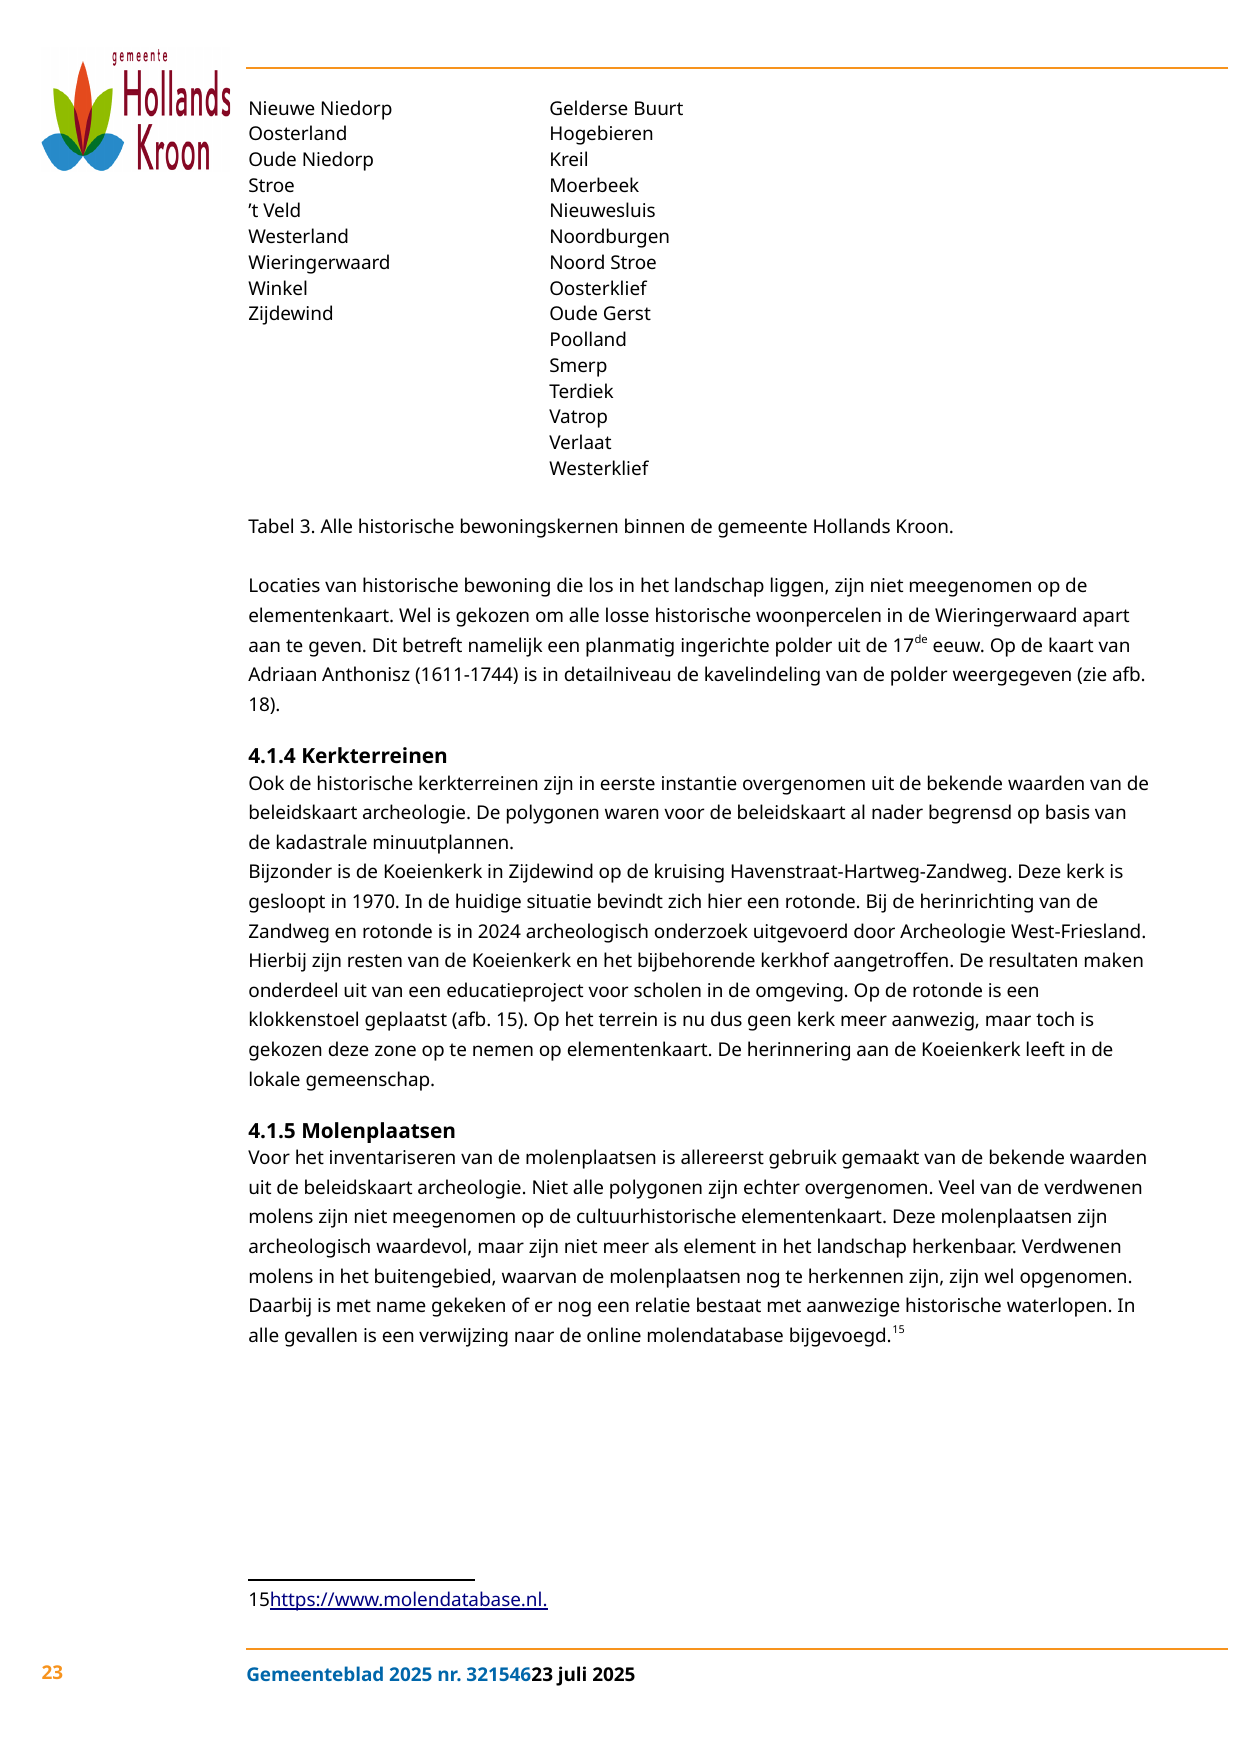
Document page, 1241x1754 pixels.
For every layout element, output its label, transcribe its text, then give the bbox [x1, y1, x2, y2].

text 4.1.5 Molenplaatsen [248, 1116, 1152, 1144]
table_cell Noordburgen [549, 224, 850, 249]
table_cell [850, 249, 1152, 275]
table_cell Zijdewind [248, 301, 549, 326]
table_cell Oosterklief [549, 275, 850, 301]
table_cell Westerklief [549, 455, 850, 481]
text Tabel 3. Alle historische bewoningskernen binnen de gemeente Hollands Kroon. [248, 513, 1152, 539]
table_cell Nieuwe Niedorp [248, 95, 549, 121]
text Locaties van historische bewoning die los in het landschap liggen, zijn niet meegenomen op de elementenkaart. Wel is gekozen om alle losse historische woonpercelen in de Wieringerwaard apart aan te geven. Dit betreft namelijk een planmatig ingerichte polder uit de 17de eeuw. Op de kaart van Adriaan Anthonisz (1611-1744) is in detailniveau de kavelindeling van de polder weergegeven (zie afb. 18). [248, 573, 1152, 717]
table_cell [850, 95, 1152, 121]
table_cell Wieringerwaard [248, 249, 549, 275]
text 4.1.4 Kerkterreinen [248, 741, 1152, 770]
picture [41, 47, 231, 172]
table_cell Noord Stroe [549, 249, 850, 275]
text https://www.molendatabase.nl. [248, 1586, 1152, 1612]
table_cell Westerland [248, 224, 549, 249]
table_cell [850, 429, 1152, 455]
table_cell Oosterland [248, 121, 549, 146]
table_cell [850, 146, 1152, 172]
table_cell [248, 429, 549, 455]
table_cell Verlaat [549, 429, 850, 455]
table_cell [248, 326, 549, 352]
table_cell Terdiek [549, 378, 850, 403]
text Voor het inventariseren van de molenplaatsen is allereerst gebruik gemaakt van de bekende waarden uit de beleidskaart archeologie. Niet alle polygonen zijn echter overgenomen. Veel van de verdwenen molens zijn niet meegenomen op de cultuurhistorische elementenkaart. Deze molenplaatsen zijn archeologisch waardevol, maar zijn niet meer als element in het landschap herkenbaar. Verdwenen molens in het buitengebied, waarvan de molenplaatsen nog te herkennen zijn, zijn wel opgenomen. Daarbij is met name gekeken of er nog een relatie bestaat met aanwezige historische waterlopen. In alle gevallen is een verwijzing naar de online molendatabase bijgevoegd. [248, 1144, 1152, 1348]
table_cell Vatrop [549, 404, 850, 429]
table_cell Kreil [549, 146, 850, 172]
table_cell Smerp [549, 352, 850, 378]
table_cell [850, 121, 1152, 146]
table_cell [850, 455, 1152, 481]
table_cell [248, 378, 549, 403]
table_cell [850, 172, 1152, 198]
table_cell Hogebieren [549, 121, 850, 146]
table_cell Winkel [248, 275, 549, 301]
table_cell [850, 275, 1152, 301]
table_cell Oude Niedorp [248, 146, 549, 172]
table_cell [248, 404, 549, 429]
table_cell [850, 378, 1152, 403]
table_cell [850, 301, 1152, 326]
table_cell [248, 455, 549, 481]
table_cell Oude Gerst [549, 301, 850, 326]
table_cell Poolland [549, 326, 850, 352]
table_cell [850, 326, 1152, 352]
text Bijzonder is de Koeienkerk in Zijdewind op de kruising Havenstraat-Hartweg-Zandweg. Deze kerk is gesloopt in 1970. In de huidige situatie bevindt zich hier een rotonde. Bij de herinrichting van de Zandweg en rotonde is in 2024 archeologisch onderzoek uitgevoerd door Archeologie West-Friesland. Hierbij zijn resten van de Koeienkerk en het bijbehorende kerkhof aangetroffen. De resultaten maken onderdeel uit van een educatieproject voor scholen in de omgeving. Op de rotonde is een klokkenstoel geplaatst (afb. 15). Op het terrein is nu dus geen kerk meer aanwezig, maar toch is gekozen deze zone op te nemen op elementenkaart. De herinnering aan de Koeienkerk leeft in de lokale gemeenschap. [248, 859, 1152, 1091]
table_cell Gelderse Buurt [549, 95, 850, 121]
table_cell Stroe [248, 172, 549, 198]
table_cell [850, 352, 1152, 378]
text Ook de historische kerkterreinen zijn in eerste instantie overgenomen uit de bekende waarden van de beleidskaart archeologie. De polygonen waren voor de beleidskaart al nader begrensd op basis van de kadastrale minuutplannen. [248, 770, 1152, 855]
table_cell [248, 352, 549, 378]
table_cell [850, 404, 1152, 429]
table_cell Nieuwesluis [549, 198, 850, 223]
table_cell [850, 198, 1152, 223]
table_cell ’t Veld [248, 198, 549, 223]
table_cell [850, 224, 1152, 249]
table_cell Moerbeek [549, 172, 850, 198]
